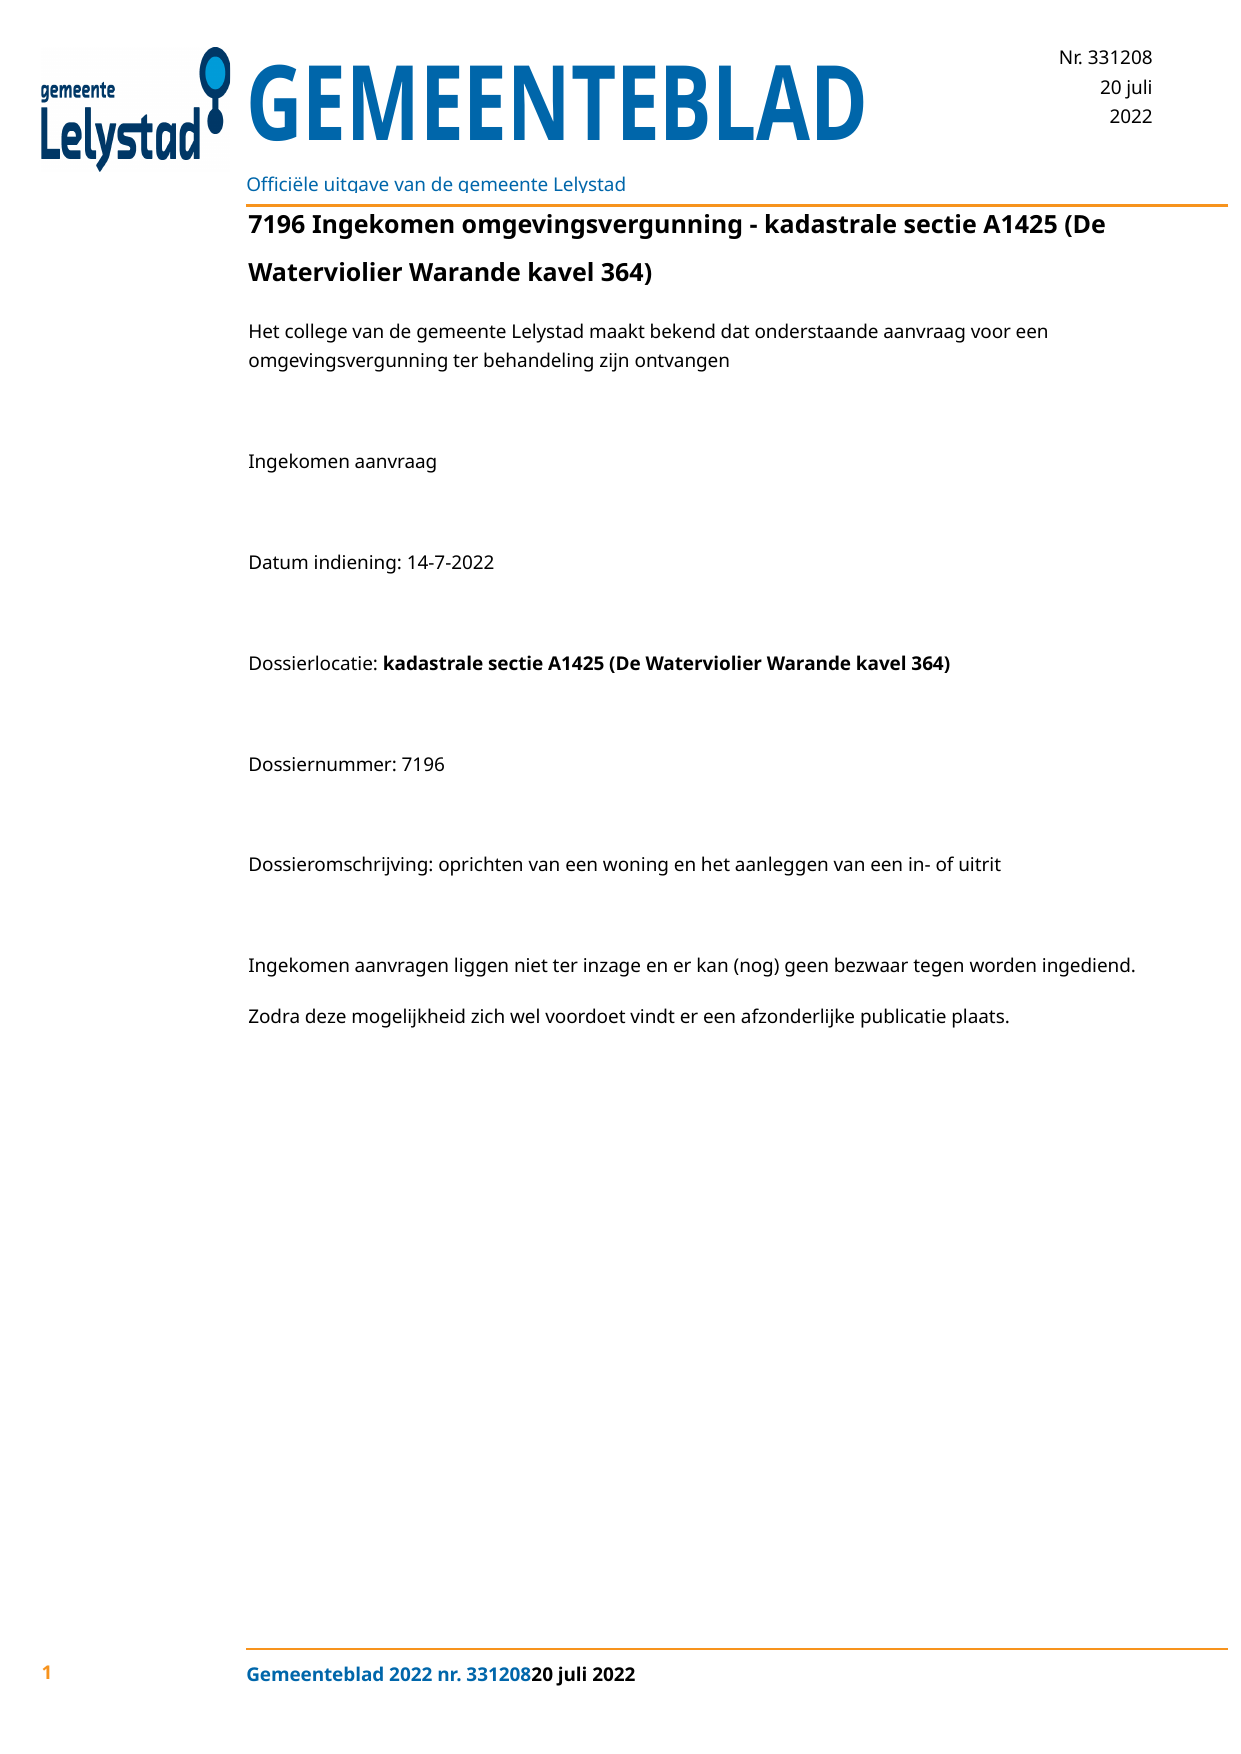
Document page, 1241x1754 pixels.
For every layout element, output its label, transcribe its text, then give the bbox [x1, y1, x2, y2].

text Zodra deze mogelijkheid zich wel voordoet vindt er een afzonderlijke publicatie plaats. [248, 1003, 1152, 1029]
text Dossierlocatie: kadastrale sectie A1425 (De Waterviolier Warande kavel 364) [248, 650, 1152, 676]
text Ingekomen aanvragen liggen niet ter inzage en er kan (nog) geen bezwaar tegen worden ingediend. [248, 952, 1152, 978]
text Datum indiening: 14-7-2022 [248, 549, 1152, 575]
picture [41, 47, 231, 172]
text Dossieromschrijving: oprichten van een woning en het aanleggen van een in- of uitrit [248, 852, 1152, 877]
text Ingekomen aanvraag [248, 448, 1152, 474]
text Het college van de gemeente Lelystad maakt bekend dat onderstaande aanvraag voor een omgevingsvergunning ter behandeling zijn ontvangen [248, 318, 1152, 373]
text 7196 Ingekomen omgevingsvergunning - kadastrale sectie A1425 (De Waterviolier Warande kavel 364) [248, 207, 1152, 288]
text Dossiernummer: 7196 [248, 751, 1152, 777]
